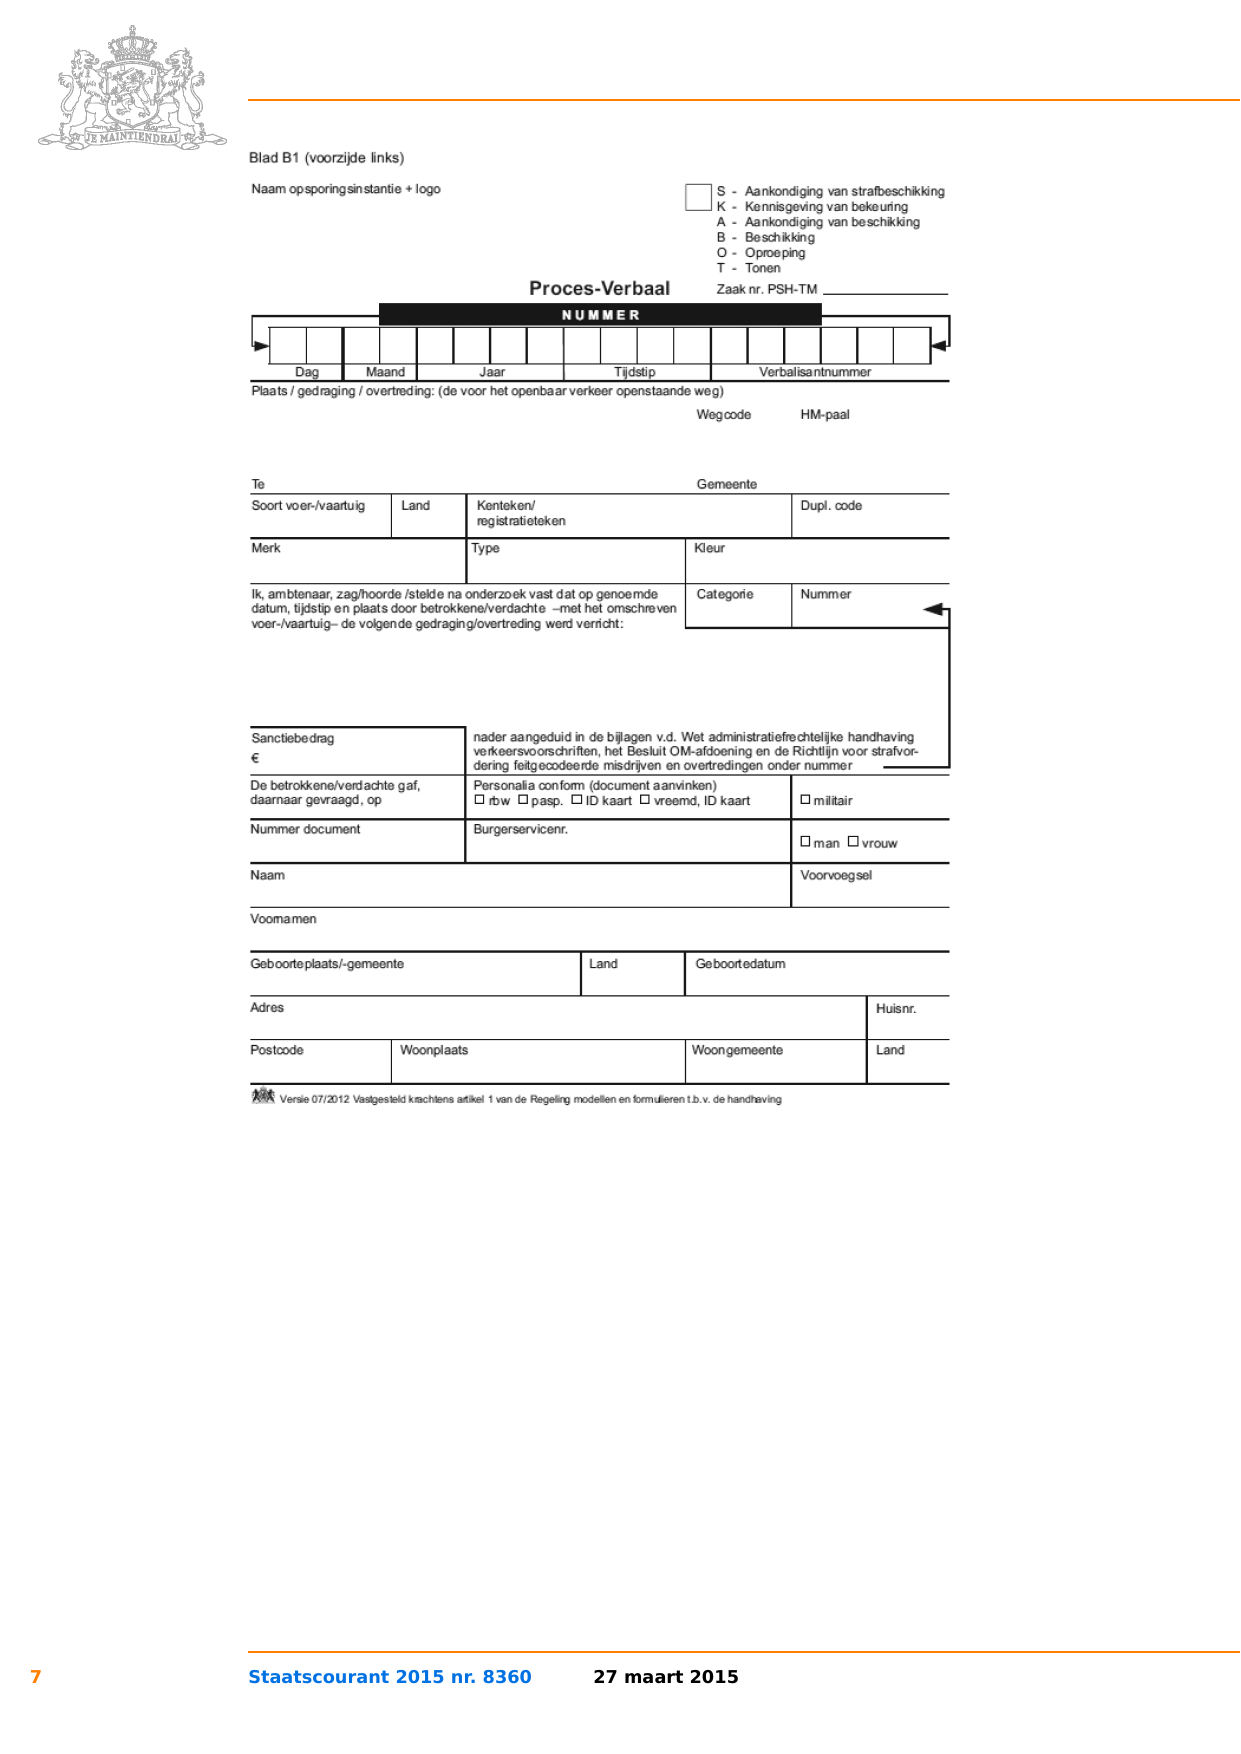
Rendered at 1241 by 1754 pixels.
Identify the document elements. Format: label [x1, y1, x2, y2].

picture [248, 151, 957, 1109]
picture [38, 25, 227, 150]
